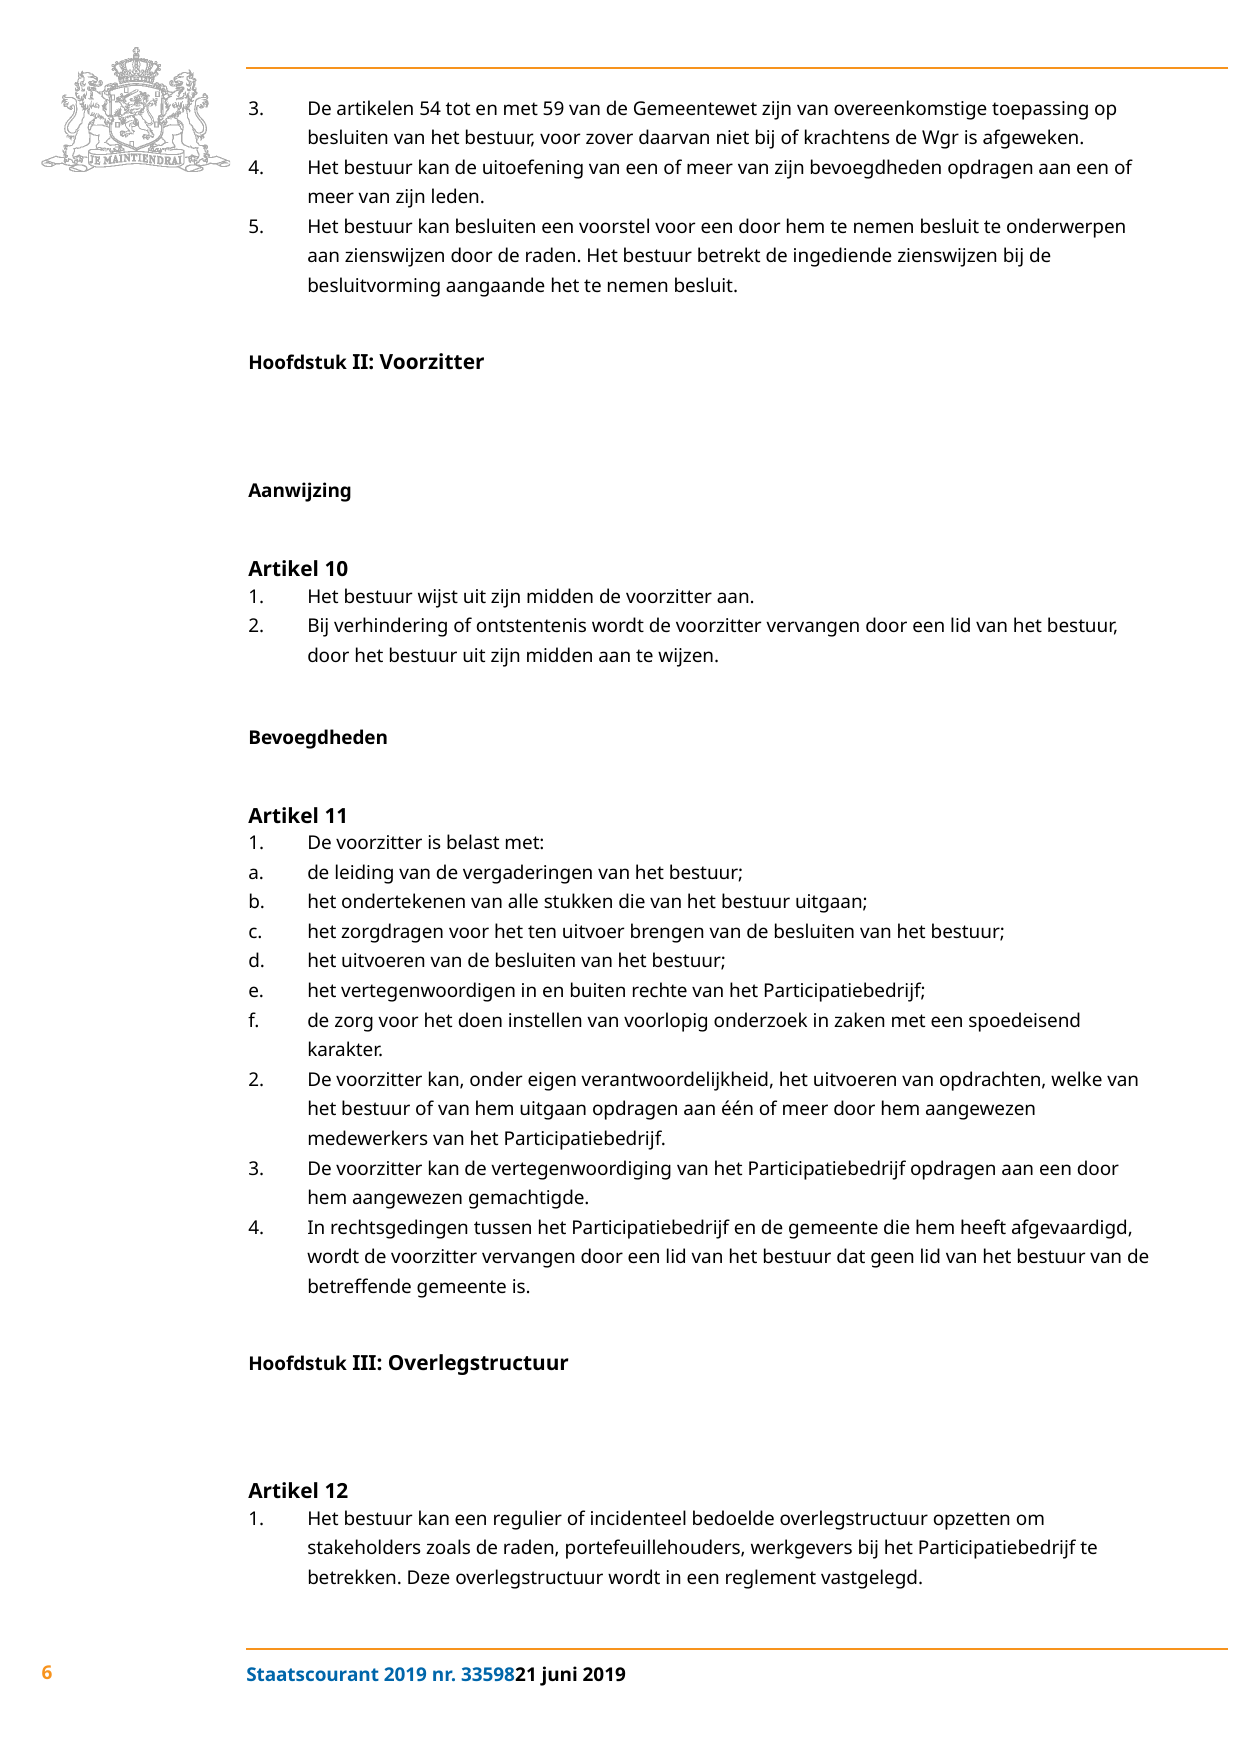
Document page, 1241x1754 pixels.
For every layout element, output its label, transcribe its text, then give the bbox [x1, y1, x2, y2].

text Hoofdstuk II: Voorzitter [248, 347, 1152, 376]
list Het bestuur kan besluiten een voorstel voor een door hem te nemen besluit te onderwerpen aan zienswijzen door de raden. Het bestuur betrekt de ingediende zienswijzen bij de besluitvorming aangaande het te nemen besluit. [248, 213, 1152, 298]
text Bevoegdheden [248, 722, 1152, 751]
list het zorgdragen voor het ten uitvoer brengen van de besluiten van het bestuur; [248, 918, 1152, 944]
list het vertegenwoordigen in en buiten rechte van het Participatiebedrijf; [248, 977, 1152, 1003]
list Het bestuur kan de uitoefening van een of meer van zijn bevoegdheden opdragen aan een of meer van zijn leden. [248, 154, 1152, 209]
list De voorzitter is belast met: [248, 829, 1152, 855]
list De voorzitter kan, onder eigen verantwoordelijkheid, het uitvoeren van opdrachten, welke van het bestuur of van hem uitgaan opdragen aan één of meer door hem aangewezen medewerkers van het Participatiebedrijf. [248, 1066, 1152, 1151]
list de zorg voor het doen instellen van voorlopig onderzoek in zaken met een spoedeisend karakter. [248, 1007, 1152, 1062]
list In rechtsgedingen tussen het Participatiebedrijf en de gemeente die hem heeft afgevaardigd, wordt de voorzitter vervangen door een lid van het bestuur dat geen lid van het bestuur van de betreffende gemeente is. [248, 1214, 1152, 1299]
list het ondertekenen van alle stukken die van het bestuur uitgaan; [248, 888, 1152, 914]
text Artikel 10 [248, 554, 1152, 583]
text Hoofdstuk III: Overlegstructuur [248, 1348, 1152, 1377]
list de leiding van de vergaderingen van het bestuur; [248, 859, 1152, 885]
list Het bestuur wijst uit zijn midden de voorzitter aan. [248, 583, 1152, 609]
picture [41, 47, 231, 172]
text Aanwijzing [248, 476, 1152, 504]
list Het bestuur kan een regulier of incidenteel bedoelde overlegstructuur opzetten om stakeholders zoals de raden, portefeuillehouders, werkgevers bij het Participatiebedrijf te betrekken. Deze overlegstructuur wordt in een reglement vastgelegd. [248, 1505, 1152, 1590]
text Artikel 12 [248, 1476, 1152, 1505]
list De voorzitter kan de vertegenwoordiging van het Participatiebedrijf opdragen aan een door hem aangewezen gemachtigde. [248, 1155, 1152, 1210]
list De artikelen 54 tot en met 59 van de Gemeentewet zijn van overeenkomstige toepassing op besluiten van het bestuur, voor zover daarvan niet bij of krachtens de Wgr is afgeweken. [248, 95, 1152, 150]
list het uitvoeren van de besluiten van het bestuur; [248, 948, 1152, 973]
text Artikel 11 [248, 801, 1152, 829]
list Bij verhindering of ontstentenis wordt de voorzitter vervangen door een lid van het bestuur, door het bestuur uit zijn midden aan te wijzen. [248, 612, 1152, 668]
